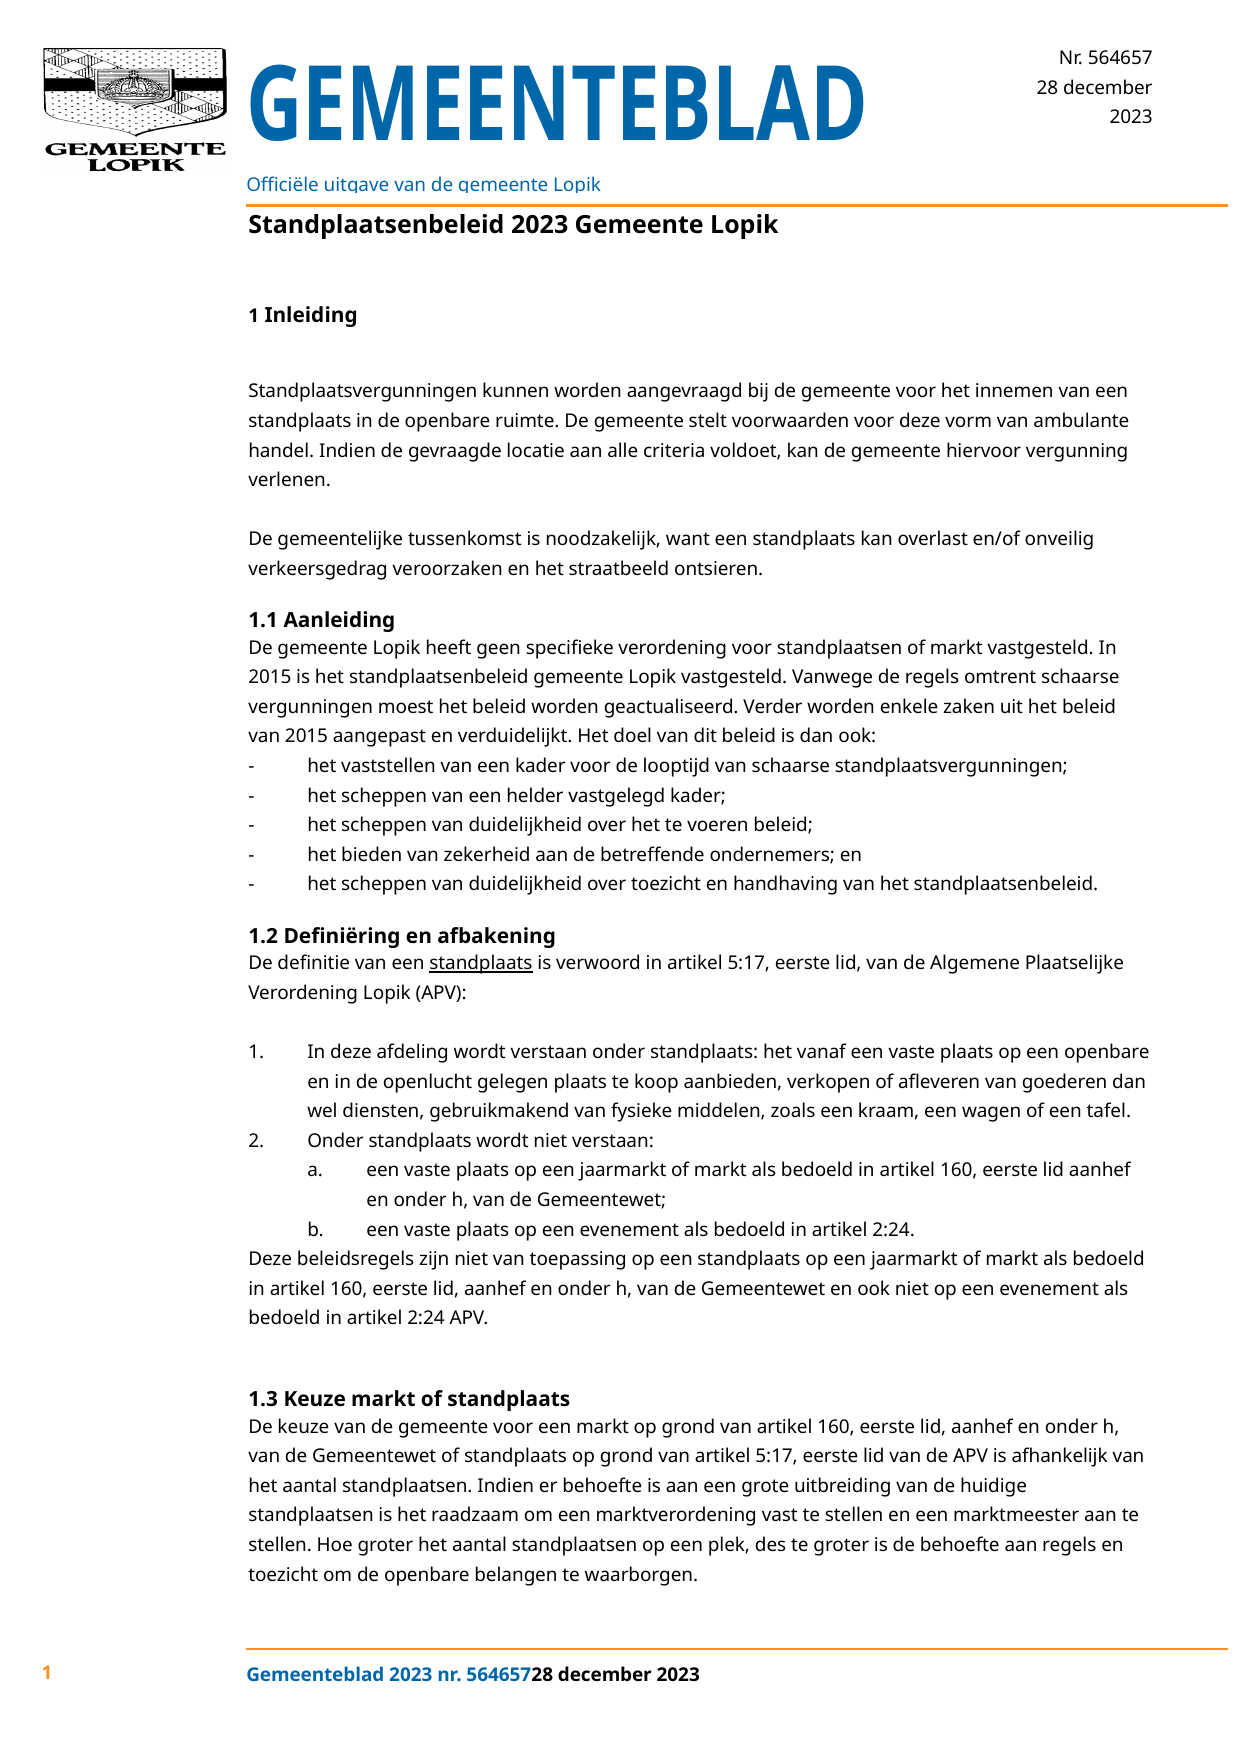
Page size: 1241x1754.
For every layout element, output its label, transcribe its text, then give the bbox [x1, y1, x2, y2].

text Standplaatsenbeleid 2023 Gemeente Lopik [248, 207, 1152, 241]
text De keuze van de gemeente voor een markt op grond van artikel 160, eerste lid, aanhef en onder h, van de Gemeentewet of standplaats op grond van artikel 5:17, eerste lid van de APV is afhankelijk van het aantal standplaatsen. Indien er behoefte is aan een grote uitbreiding van de huidige standplaatsen is het raadzaam om een marktverordening vast te stellen en een marktmeester aan te stellen. Hoe groter het aantal standplaatsen op een plek, des te groter is de behoefte aan regels en toezicht om de openbare belangen te waarborgen. [248, 1413, 1152, 1587]
text 1.1 Aanleiding [248, 606, 1152, 634]
list In deze afdeling wordt verstaan onder standplaats: het vanaf een vaste plaats op een openbare en in de openlucht gelegen plaats te koop aanbieden, verkopen of afleveren van goederen dan wel diensten, gebruikmakend van fysieke middelen, zoals een kraam, een wagen of een tafel. [248, 1038, 1152, 1123]
text 1.2 Definiëring en afbakening [248, 921, 1152, 949]
text De gemeentelijke tussenkomst is noodzakelijk, want een standplaats kan overlast en/of onveilig verkeersgedrag veroorzaken en het straatbeeld ontsieren. [248, 526, 1152, 581]
text Deze beleidsregels zijn niet van toepassing op een standplaats op een jaarmarkt of markt als bedoeld in artikel 160, eerste lid, aanhef en onder h, van de Gemeentewet en ook niet op een evenement als bedoeld in artikel 2:24 APV. [248, 1245, 1152, 1330]
picture [41, 47, 231, 172]
text De gemeente Lopik heeft geen specifieke verordening voor standplaatsen of markt vastgesteld. In 2015 is het standplaatsenbeleid gemeente Lopik vastgesteld. Vanwege de regels omtrent schaarse vergunningen moest het beleid worden geactualiseerd. Verder worden enkele zaken uit het beleid van 2015 aangepast en verduidelijkt. Het doel van dit beleid is dan ook: [248, 634, 1152, 748]
text 1 Inleiding [248, 300, 1152, 328]
text Standplaatsvergunningen kunnen worden aangevraagd bij de gemeente voor het innemen van een standplaats in de openbare ruimte. De gemeente stelt voorwaarden voor deze vorm van ambulante handel. Indien de gevraagde locatie aan alle criteria voldoet, kan de gemeente hiervoor vergunning verlenen. [248, 378, 1152, 492]
list Onder standplaats wordt niet verstaan: [248, 1127, 1152, 1153]
text 1.3 Keuze markt of standplaats [248, 1384, 1152, 1413]
text De definitie van een standplaats is verwoord in artikel 5:17, eerste lid, van de Algemene Plaatselijke Verordening Lopik (APV): [248, 949, 1152, 1005]
list het scheppen van duidelijkheid over toezicht en handhaving van het standplaatsenbeleid. [248, 871, 1152, 896]
list het scheppen van een helder vastgelegd kader; [248, 782, 1152, 808]
list het vaststellen van een kader voor de looptijd van schaarse standplaatsvergunningen; [248, 752, 1152, 778]
list het bieden van zekerheid aan de betreffende ondernemers; en [248, 841, 1152, 867]
list een vaste plaats op een jaarmarkt of markt als bedoeld in artikel 160, eerste lid aanhef en onder h, van de Gemeentewet; [307, 1157, 1152, 1212]
list het scheppen van duidelijkheid over het te voeren beleid; [248, 811, 1152, 837]
list een vaste plaats op een evenement als bedoeld in artikel 2:24. [307, 1216, 1152, 1241]
